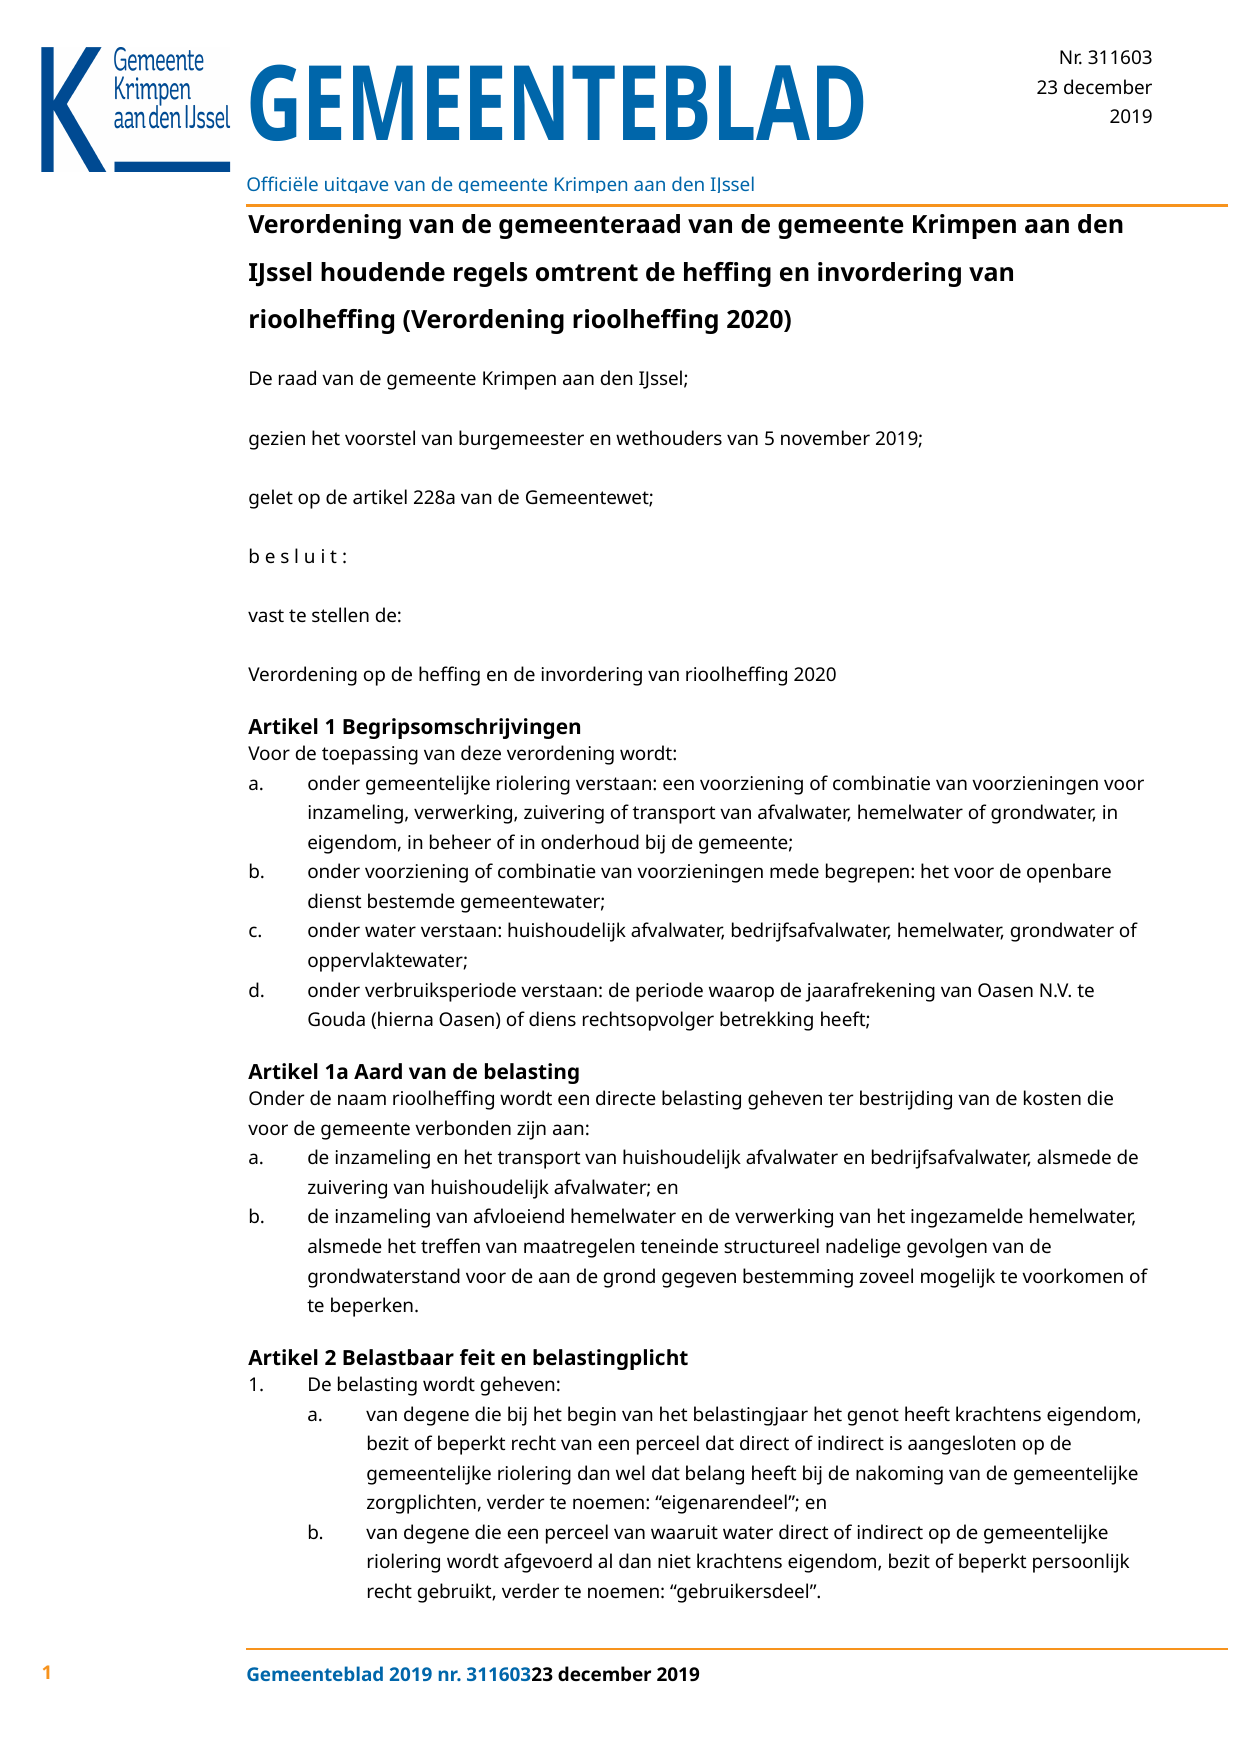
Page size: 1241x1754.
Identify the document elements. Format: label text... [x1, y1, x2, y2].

list van degene die bij het begin van het belastingjaar het genot heeft krachtens eigendom, bezit of beperkt recht van een perceel dat direct of indirect is aangesloten op de gemeentelijke riolering dan wel dat belang heeft bij de nakoming van de gemeentelijke zorgplichten, verder te noemen: “eigenarendeel”; en [307, 1401, 1152, 1515]
list van degene die een perceel van waaruit water direct of indirect op de gemeentelijke riolering wordt afgevoerd al dan niet krachtens eigendom, bezit of beperkt persoonlijk recht gebruikt, verder te noemen: “gebruikersdeel”. [307, 1519, 1152, 1604]
list onder verbruiksperiode verstaan: de periode waarop de jaarafrekening van Oasen N.V. te Gouda (hierna Oasen) of diens rechtsopvolger betrekking heeft; [248, 977, 1152, 1032]
list onder gemeentelijke riolering verstaan: een voorziening of combinatie van voorzieningen voor inzameling, verwerking, zuivering of transport van afvalwater, hemelwater of grondwater, in eigendom, in beheer of in onderhoud bij de gemeente; [248, 770, 1152, 855]
text gelet op de artikel 228a van de Gemeentewet; [248, 484, 1152, 509]
text Artikel 1a Aard van de belasting [248, 1057, 1152, 1085]
text Voor de toepassing van deze verordening wordt: [248, 740, 1152, 766]
list De belasting wordt geheven: [248, 1371, 1152, 1397]
text Onder de naam rioolheffing wordt een directe belasting geheven ter bestrijding van de kosten die voor de gemeente verbonden zijn aan: [248, 1085, 1152, 1141]
text gezien het voorstel van burgemeester en wethouders van 5 november 2019; [248, 425, 1152, 450]
text Artikel 2 Belastbaar feit en belastingplicht [248, 1343, 1152, 1371]
text Artikel 1 Begripsomschrijvingen [248, 712, 1152, 740]
list onder voorziening of combinatie van voorzieningen mede begrepen: het voor de openbare dienst bestemde gemeentewater; [248, 858, 1152, 914]
list onder water verstaan: huishoudelijk afvalwater, bedrijfsafvalwater, hemelwater, grondwater of oppervlaktewater; [248, 918, 1152, 973]
text vast te stellen de: [248, 602, 1152, 628]
text De raad van de gemeente Krimpen aan den IJssel; [248, 366, 1152, 391]
text Verordening op de heffing en de invordering van rioolheffing 2020 [248, 661, 1152, 687]
text Verordening van de gemeenteraad van de gemeente Krimpen aan den IJssel houdende regels omtrent de heffing en invordering van rioolheffing (Verordening rioolheffing 2020) [248, 207, 1152, 336]
list de inzameling van afvloeiend hemelwater en de verwerking van het ingezamelde hemelwater, alsmede het treffen van maatregelen teneinde structureel nadelige gevolgen van de grondwaterstand voor de aan de grond gegeven bestemming zoveel mogelijk te voorkomen of te beperken. [248, 1204, 1152, 1318]
picture [41, 47, 231, 172]
text b e s l u i t : [248, 543, 1152, 569]
list de inzameling en het transport van huishoudelijk afvalwater en bedrijfsafvalwater, alsmede de zuivering van huishoudelijk afvalwater; en [248, 1144, 1152, 1200]
